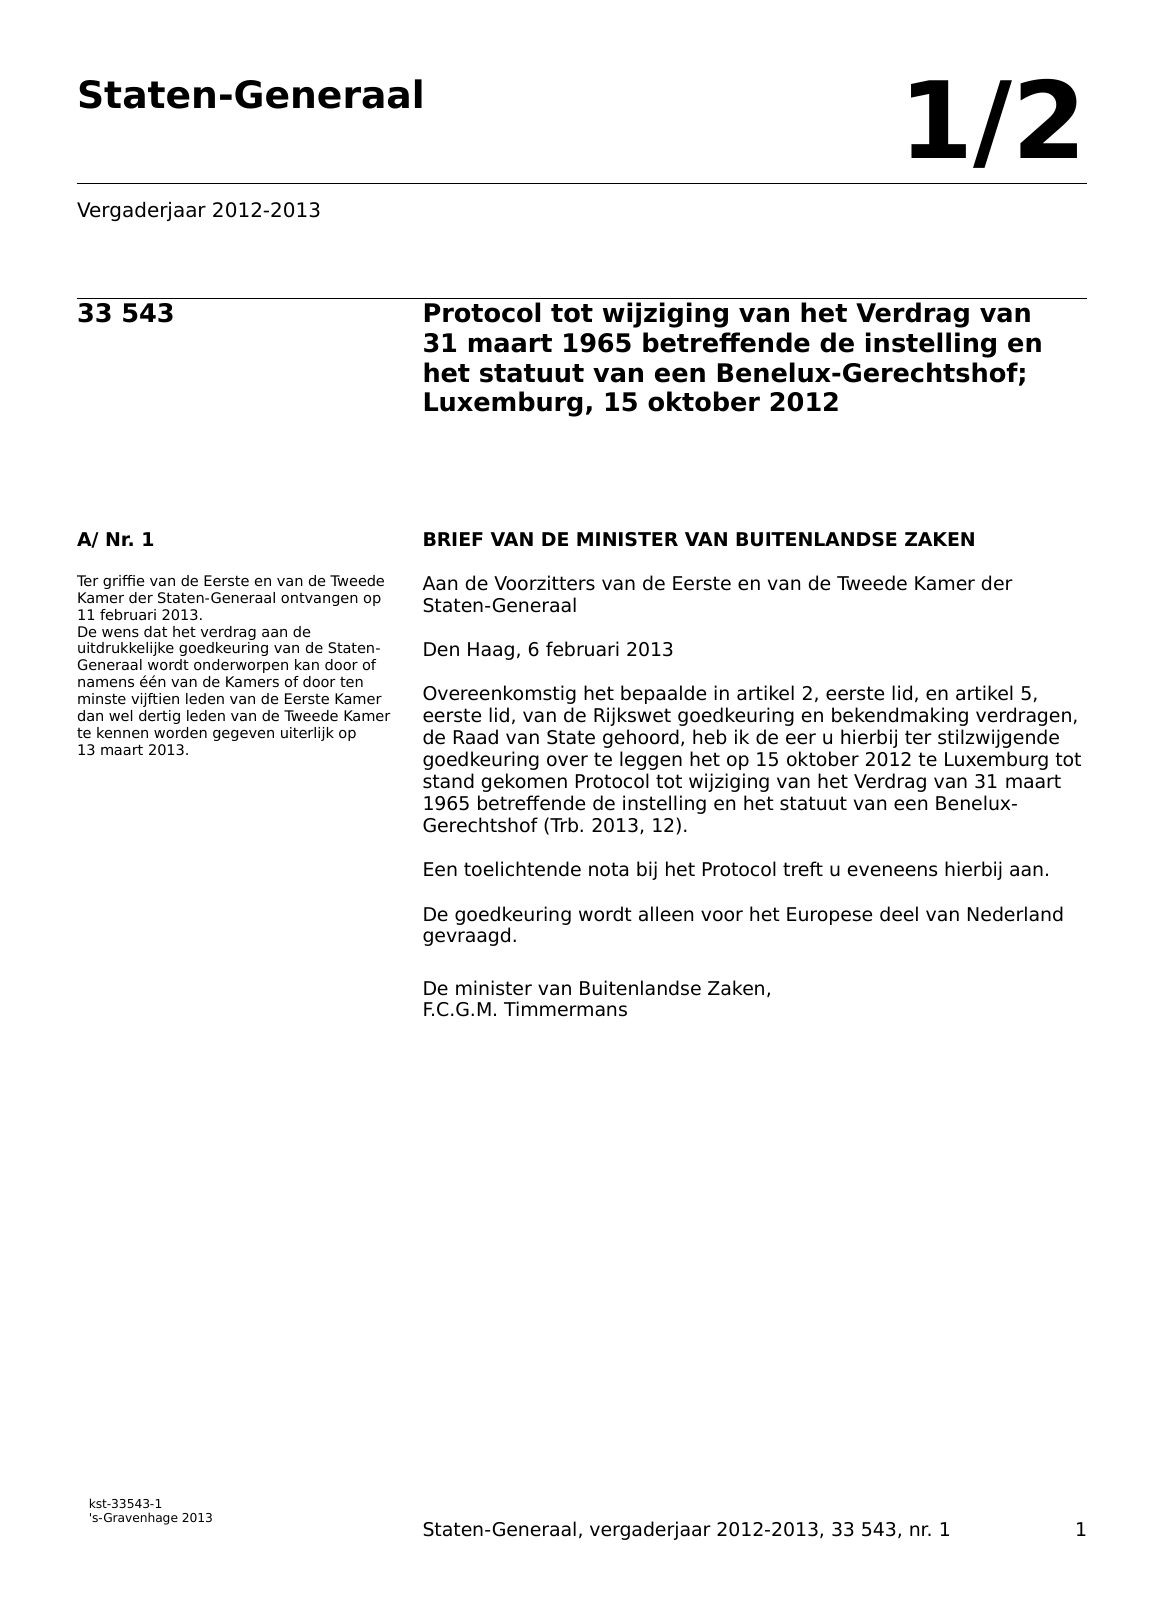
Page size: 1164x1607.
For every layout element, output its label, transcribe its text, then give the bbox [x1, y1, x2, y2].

text Een toelichtende nota bij het Protocol treft u eveneens hierbij aan. [422, 859, 1087, 881]
text Aan de Voorzitters van de Eerste en van de Tweede Kamer der Staten-Generaal [422, 573, 1087, 617]
text De minister van Buitenlandse Zaken, F.C.G.M. Timmermans [422, 977, 1087, 1021]
subtitle A/ Nr. 1 BRIEF VAN DE MINISTER VAN BUITENLANDSE ZAKEN [77, 529, 1087, 551]
table_header 1/2 [886, 59, 1087, 183]
table_cell Vergaderjaar 2012-2013 [77, 184, 1087, 298]
text De wens dat het verdrag aan de uitdrukkelijke goedkeuring van de Staten-Generaal wordt onderworpen kan door of namens één van de Kamers of door ten minste vijftien leden van de Eerste Kamer dan wel dertig leden van de Tweede Kamer te kennen worden gegeven uiterlijk op 13 maart 2013. [77, 623, 399, 758]
subtitle 33 543 Protocol tot wijziging van het Verdrag van 31 maart 1965 betreffende de instelling en het statuut van een Benelux-Gerechtshof; Luxemburg, 15 oktober 2012 [77, 299, 1087, 418]
text Overeenkomstig het bepaalde in artikel 2, eerste lid, en artikel 5, eerste lid, van de Rijkswet goedkeuring en bekendmaking verdragen, de Raad van State gehoord, heb ik de eer u hierbij ter stilzwijgende goedkeuring over te leggen het op 15 oktober 2012 te Luxemburg tot stand gekomen Protocol tot wijziging van het Verdrag van 31 maart 1965 betreffende de instelling en het statuut van een Benelux-Gerechtshof (Trb. 2013, 12). [422, 683, 1087, 837]
text kst-33543-1 [88, 1497, 323, 1511]
text 's-Gravenhage 2013 [88, 1511, 323, 1525]
text De goedkeuring wordt alleen voor het Europese deel van Nederland gevraagd. [422, 903, 1087, 947]
table_header Staten-Generaal [77, 59, 886, 183]
text Ter griffie van de Eerste en van de Tweede Kamer der Staten-Generaal ontvangen op 11 februari 2013. [77, 573, 399, 623]
text Den Haag, 6 februari 2013 [422, 639, 1087, 661]
